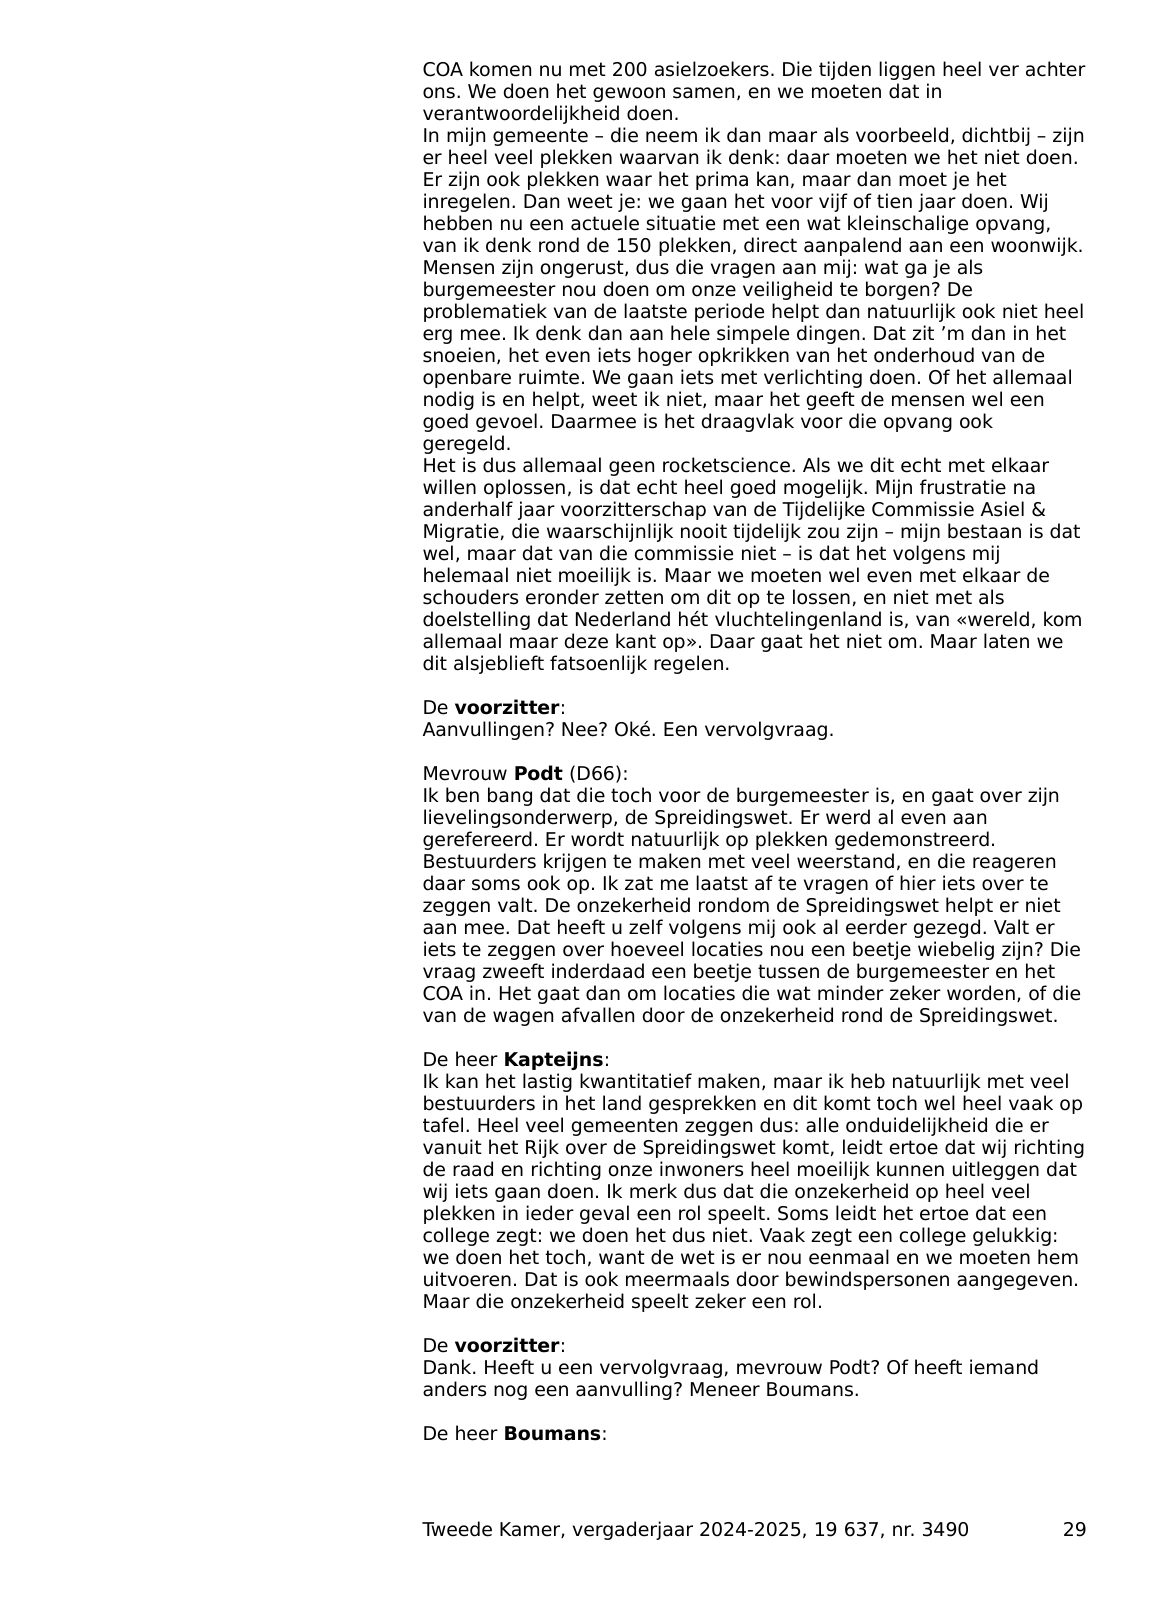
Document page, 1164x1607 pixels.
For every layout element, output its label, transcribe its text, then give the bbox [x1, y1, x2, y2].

text Ik ben bang dat die toch voor de burgemeester is, en gaat over zijn lievelingsonderwerp, de Spreidingswet. Er werd al even aan gerefereerd. Er wordt natuurlijk op plekken gedemonstreerd. Bestuurders krijgen te maken met veel weerstand, en die reageren daar soms ook op. Ik zat me laatst af te vragen of hier iets over te zeggen valt. De onzekerheid rondom de Spreidingswet helpt er niet aan mee. Dat heeft u zelf volgens mij ook al eerder gezegd. Valt er iets te zeggen over hoeveel locaties nou een beetje wiebelig zijn? Die vraag zweeft inderdaad een beetje tussen de burgemeester en het COA in. Het gaat dan om locaties die wat minder zeker worden, of die van de wagen afvallen door de onzekerheid rond de Spreidingswet. [422, 785, 1087, 1027]
text De voorzitter: [422, 697, 1087, 719]
text Dank. Heeft u een vervolgvraag, mevrouw Podt? Of heeft iemand anders nog een aanvulling? Meneer Boumans. [422, 1357, 1087, 1401]
text De heer Boumans: [422, 1423, 1087, 1445]
text De voorzitter: [422, 1335, 1087, 1357]
text COA komen nu met 200 asielzoekers. Die tijden liggen heel ver achter ons. We doen het gewoon samen, en we moeten dat in verantwoordelijkheid doen. [422, 59, 1087, 125]
text De heer Kapteijns: [422, 1049, 1087, 1071]
text In mijn gemeente – die neem ik dan maar als voorbeeld, dichtbij – zijn er heel veel plekken waarvan ik denk: daar moeten we het niet doen. Er zijn ook plekken waar het prima kan, maar dan moet je het inregelen. Dan weet je: we gaan het voor vijf of tien jaar doen. Wij hebben nu een actuele situatie met een wat kleinschalige opvang, van ik denk rond de 150 plekken, direct aanpalend aan een woonwijk. Mensen zijn ongerust, dus die vragen aan mij: wat ga je als burgemeester nou doen om onze veiligheid te borgen? De problematiek van de laatste periode helpt dan natuurlijk ook niet heel erg mee. Ik denk dan aan hele simpele dingen. Dat zit ’m dan in het snoeien, het even iets hoger opkrikken van het onderhoud van de openbare ruimte. We gaan iets met verlichting doen. Of het allemaal nodig is en helpt, weet ik niet, maar het geeft de mensen wel een goed gevoel. Daarmee is het draagvlak voor die opvang ook geregeld. [422, 125, 1087, 455]
text Het is dus allemaal geen rocketscience. Als we dit echt met elkaar willen oplossen, is dat echt heel goed mogelijk. Mijn frustratie na anderhalf jaar voorzitterschap van de Tijdelijke Commissie Asiel & Migratie, die waarschijnlijk nooit tijdelijk zou zijn – mijn bestaan is dat wel, maar dat van die commissie niet – is dat het volgens mij helemaal niet moeilijk is. Maar we moeten wel even met elkaar de schouders eronder zetten om dit op te lossen, en niet met als doelstelling dat Nederland hét vluchtelingenland is, van «wereld, kom allemaal maar deze kant op». Daar gaat het niet om. Maar laten we dit alsjeblieft fatsoenlijk regelen. [422, 455, 1087, 674]
text Mevrouw Podt (D66): [422, 763, 1087, 785]
text Aanvullingen? Nee? Oké. Een vervolgvraag. [422, 719, 1087, 741]
text Ik kan het lastig kwantitatief maken, maar ik heb natuurlijk met veel bestuurders in het land gesprekken en dit komt toch wel heel vaak op tafel. Heel veel gemeenten zeggen dus: alle onduidelijkheid die er vanuit het Rijk over de Spreidingswet komt, leidt ertoe dat wij richting de raad en richting onze inwoners heel moeilijk kunnen uitleggen dat wij iets gaan doen. Ik merk dus dat die onzekerheid op heel veel plekken in ieder geval een rol speelt. Soms leidt het ertoe dat een college zegt: we doen het dus niet. Vaak zegt een college gelukkig: we doen het toch, want de wet is er nou eenmaal en we moeten hem uitvoeren. Dat is ook meermaals door bewindspersonen aangegeven. Maar die onzekerheid speelt zeker een rol. [422, 1071, 1087, 1312]
